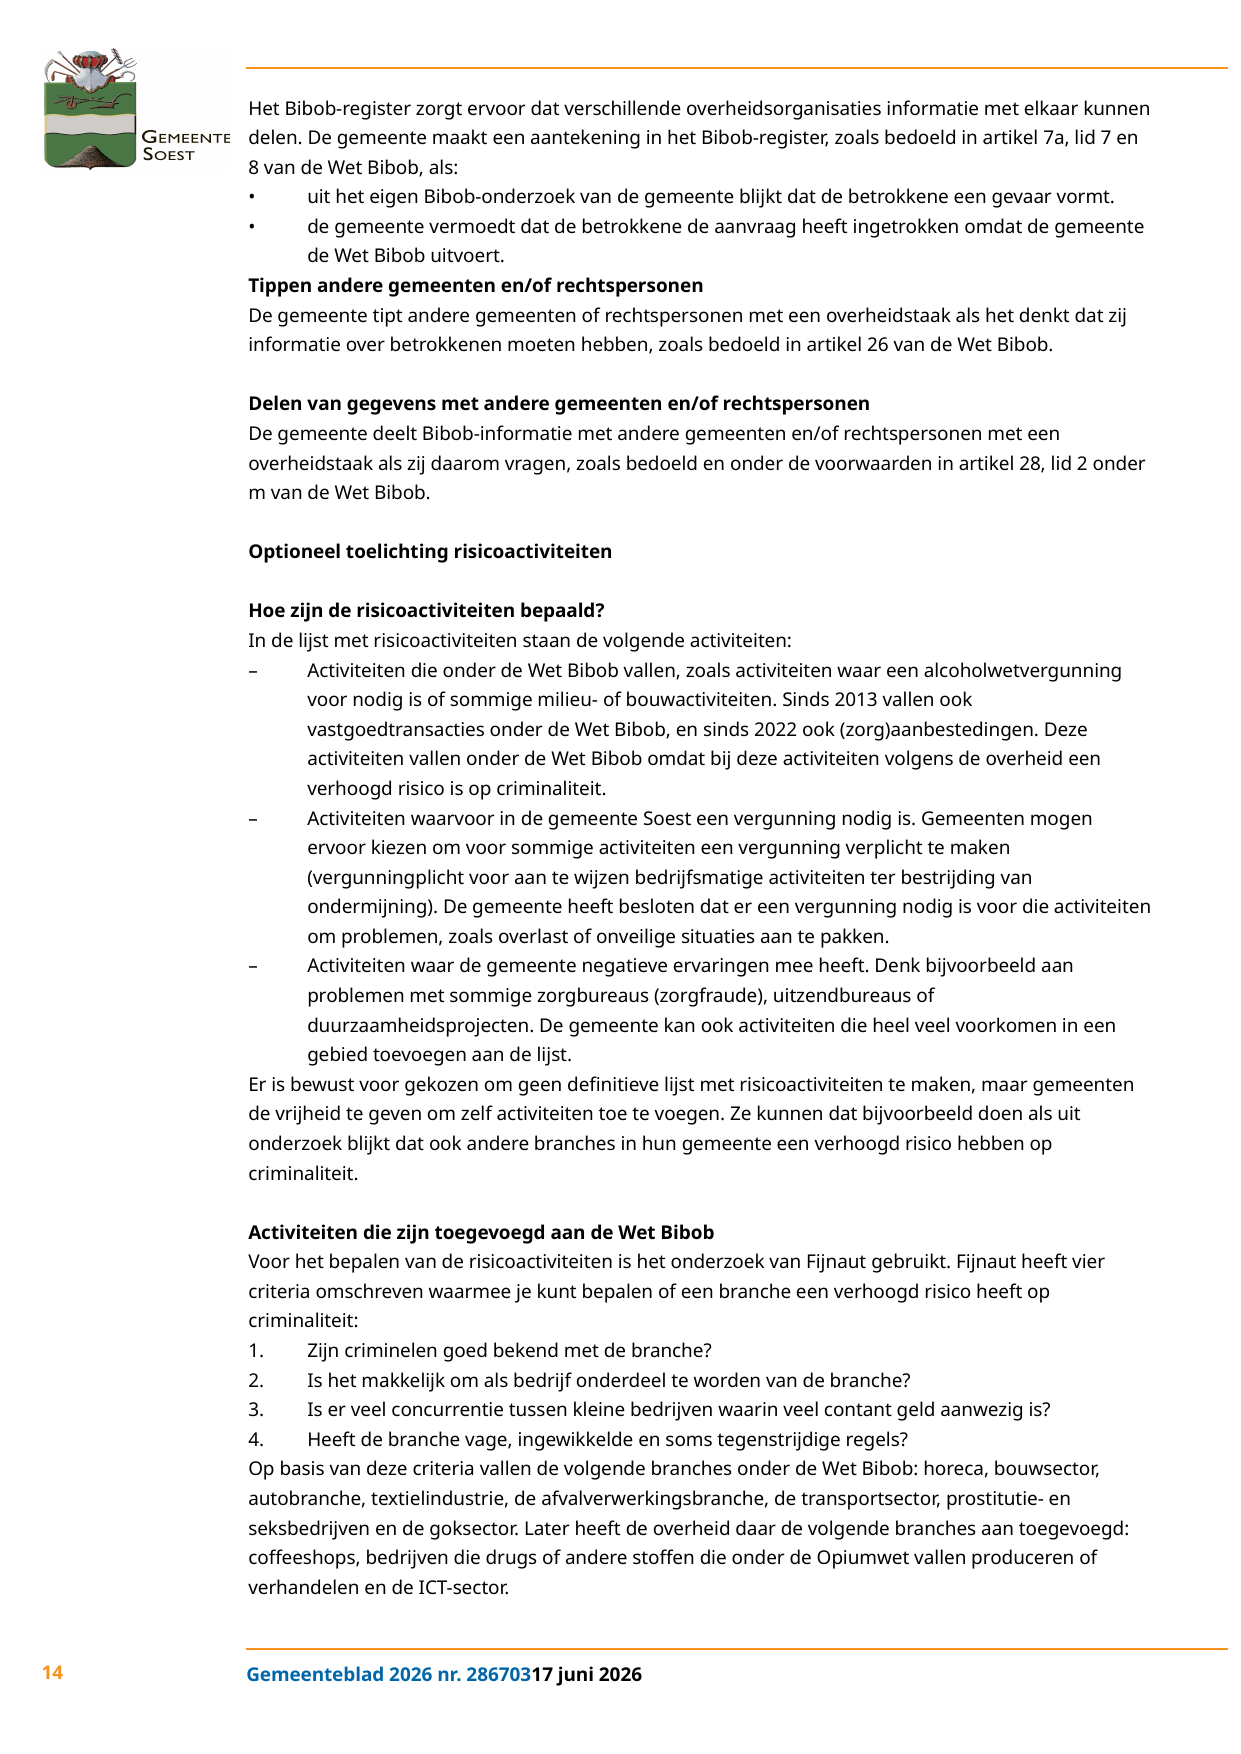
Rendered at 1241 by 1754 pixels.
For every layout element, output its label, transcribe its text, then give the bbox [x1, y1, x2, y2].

text Activiteiten die zijn toegevoegd aan de Wet Bibob [248, 1219, 1152, 1245]
text Het Bibob-register zorgt ervoor dat verschillende overheidsorganisaties informatie met elkaar kunnen delen. De gemeente maakt een aantekening in het Bibob-register, zoals bedoeld in artikel 7a, lid 7 en 8 van de Wet Bibob, als: [248, 95, 1152, 180]
text De gemeente tipt andere gemeenten of rechtspersonen met een overheidstaak als het denkt dat zij informatie over betrokkenen moeten hebben, zoals bedoeld in artikel 26 van de Wet Bibob. [248, 302, 1152, 357]
list Activiteiten waarvoor in de gemeente Soest een vergunning nodig is. Gemeenten mogen ervoor kiezen om voor sommige activiteiten een vergunning verplicht te maken (vergunningplicht voor aan te wijzen bedrijfsmatige activiteiten ter bestrijding van ondermijning). De gemeente heeft besloten dat er een vergunning nodig is voor die activiteiten om problemen, zoals overlast of onveilige situaties aan te pakken. [248, 805, 1152, 949]
text Op basis van deze criteria vallen de volgende branches onder de Wet Bibob: horeca, bouwsector, autobranche, textielindustrie, de afvalverwerkingsbranche, de transportsector, prostitutie- en seksbedrijven en de goksector. Later heeft de overheid daar de volgende branches aan toegevoegd: coffeeshops, bedrijven die drugs of andere stoffen die onder de Opiumwet vallen produceren of verhandelen en de ICT-sector. [248, 1456, 1152, 1600]
list Activiteiten die onder de Wet Bibob vallen, zoals activiteiten waar een alcoholwetvergunning voor nodig is of sommige milieu- of bouwactiviteiten. Sinds 2013 vallen ook vastgoedtransacties onder de Wet Bibob, en sinds 2022 ook (zorg)aanbestedingen. Deze activiteiten vallen onder de Wet Bibob omdat bij deze activiteiten volgens de overheid een verhoogd risico is op criminaliteit. [248, 657, 1152, 801]
text Hoe zijn de risicoactiviteiten bepaald? [248, 598, 1152, 623]
text In de lijst met risicoactiviteiten staan de volgende activiteiten: [248, 627, 1152, 653]
text De gemeente deelt Bibob-informatie met andere gemeenten en/of rechtspersonen met een overheidstaak als zij daarom vragen, zoals bedoeld en onder de voorwaarden in artikel 28, lid 2 onder m van de Wet Bibob. [248, 420, 1152, 505]
list Zijn criminelen goed bekend met de branche? [248, 1337, 1152, 1363]
list Heeft de branche vage, ingewikkelde en soms tegenstrijdige regels? [248, 1426, 1152, 1452]
list Is het makkelijk om als bedrijf onderdeel te worden van de branche? [248, 1367, 1152, 1393]
text Optioneel toelichting risicoactiviteiten [248, 538, 1152, 564]
text Voor het bepalen van de risicoactiviteiten is het onderzoek van Fijnaut gebruikt. Fijnaut heeft vier criteria omschreven waarmee je kunt bepalen of een branche een verhoogd risico heeft op criminaliteit: [248, 1248, 1152, 1333]
text Delen van gegevens met andere gemeenten en/of rechtspersonen [248, 391, 1152, 416]
list Activiteiten waar de gemeente negatieve ervaringen mee heeft. Denk bijvoorbeeld aan problemen met sommige zorgbureaus (zorgfraude), uitzendbureaus of duurzaamheidsprojecten. De gemeente kan ook activiteiten die heel veel voorkomen in een gebied toevoegen aan de lijst. [248, 953, 1152, 1067]
list de gemeente vermoedt dat de betrokkene de aanvraag heeft ingetrokken omdat de gemeente de Wet Bibob uitvoert. [248, 213, 1152, 268]
list uit het eigen Bibob-onderzoek van de gemeente blijkt dat de betrokkene een gevaar vormt. [248, 183, 1152, 209]
picture [41, 47, 231, 172]
text Er is bewust voor gekozen om geen definitieve lijst met risicoactiviteiten te maken, maar gemeenten de vrijheid te geven om zelf activiteiten toe te voegen. Ze kunnen dat bijvoorbeeld doen als uit onderzoek blijkt dat ook andere branches in hun gemeente een verhoogd risico hebben op criminaliteit. [248, 1071, 1152, 1186]
list Is er veel concurrentie tussen kleine bedrijven waarin veel contant geld aanwezig is? [248, 1396, 1152, 1422]
text Tippen andere gemeenten en/of rechtspersonen [248, 272, 1152, 298]
